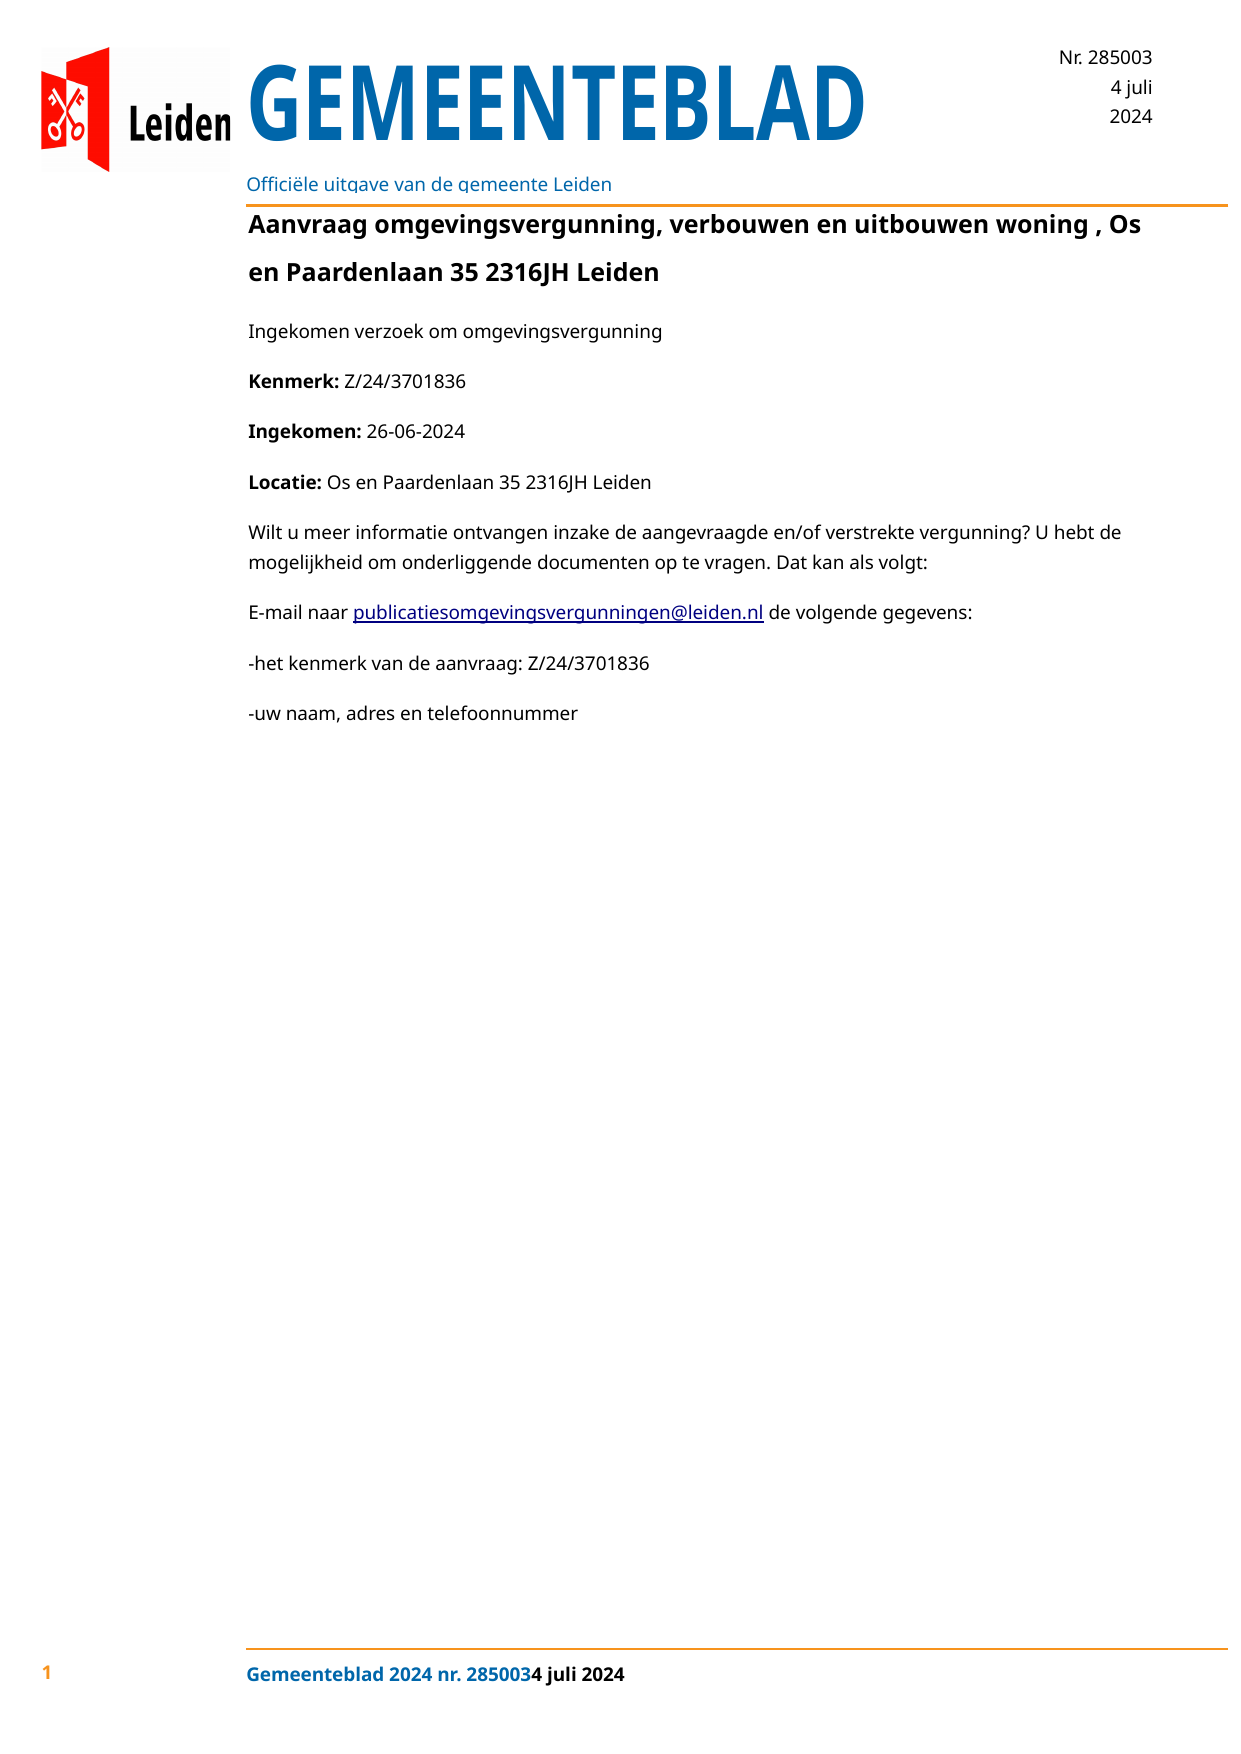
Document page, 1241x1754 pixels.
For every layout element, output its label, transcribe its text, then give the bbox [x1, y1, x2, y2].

text E-mail naar publicatiesomgevingsvergunningen@leiden.nl de volgende gegevens: [248, 599, 1152, 625]
text -het kenmerk van de aanvraag: Z/24/3701836 [248, 650, 1152, 676]
picture [41, 47, 231, 172]
text Aanvraag omgevingsvergunning, verbouwen en uitbouwen woning , Os en Paardenlaan 35 2316JH Leiden [248, 207, 1152, 288]
text Locatie: Os en Paardenlaan 35 2316JH Leiden [248, 469, 1152, 495]
text Wilt u meer informatie ontvangen inzake de aangevraagde en/of verstrekte vergunning? U hebt de mogelijkheid om onderliggende documenten op te vragen. Dat kan als volgt: [248, 519, 1152, 575]
text Kenmerk: Z/24/3701836 [248, 368, 1152, 394]
text Ingekomen verzoek om omgevingsvergunning [248, 318, 1152, 344]
text -uw naam, adres en telefoonnummer [248, 700, 1152, 726]
text Ingekomen: 26-06-2024 [248, 419, 1152, 444]
